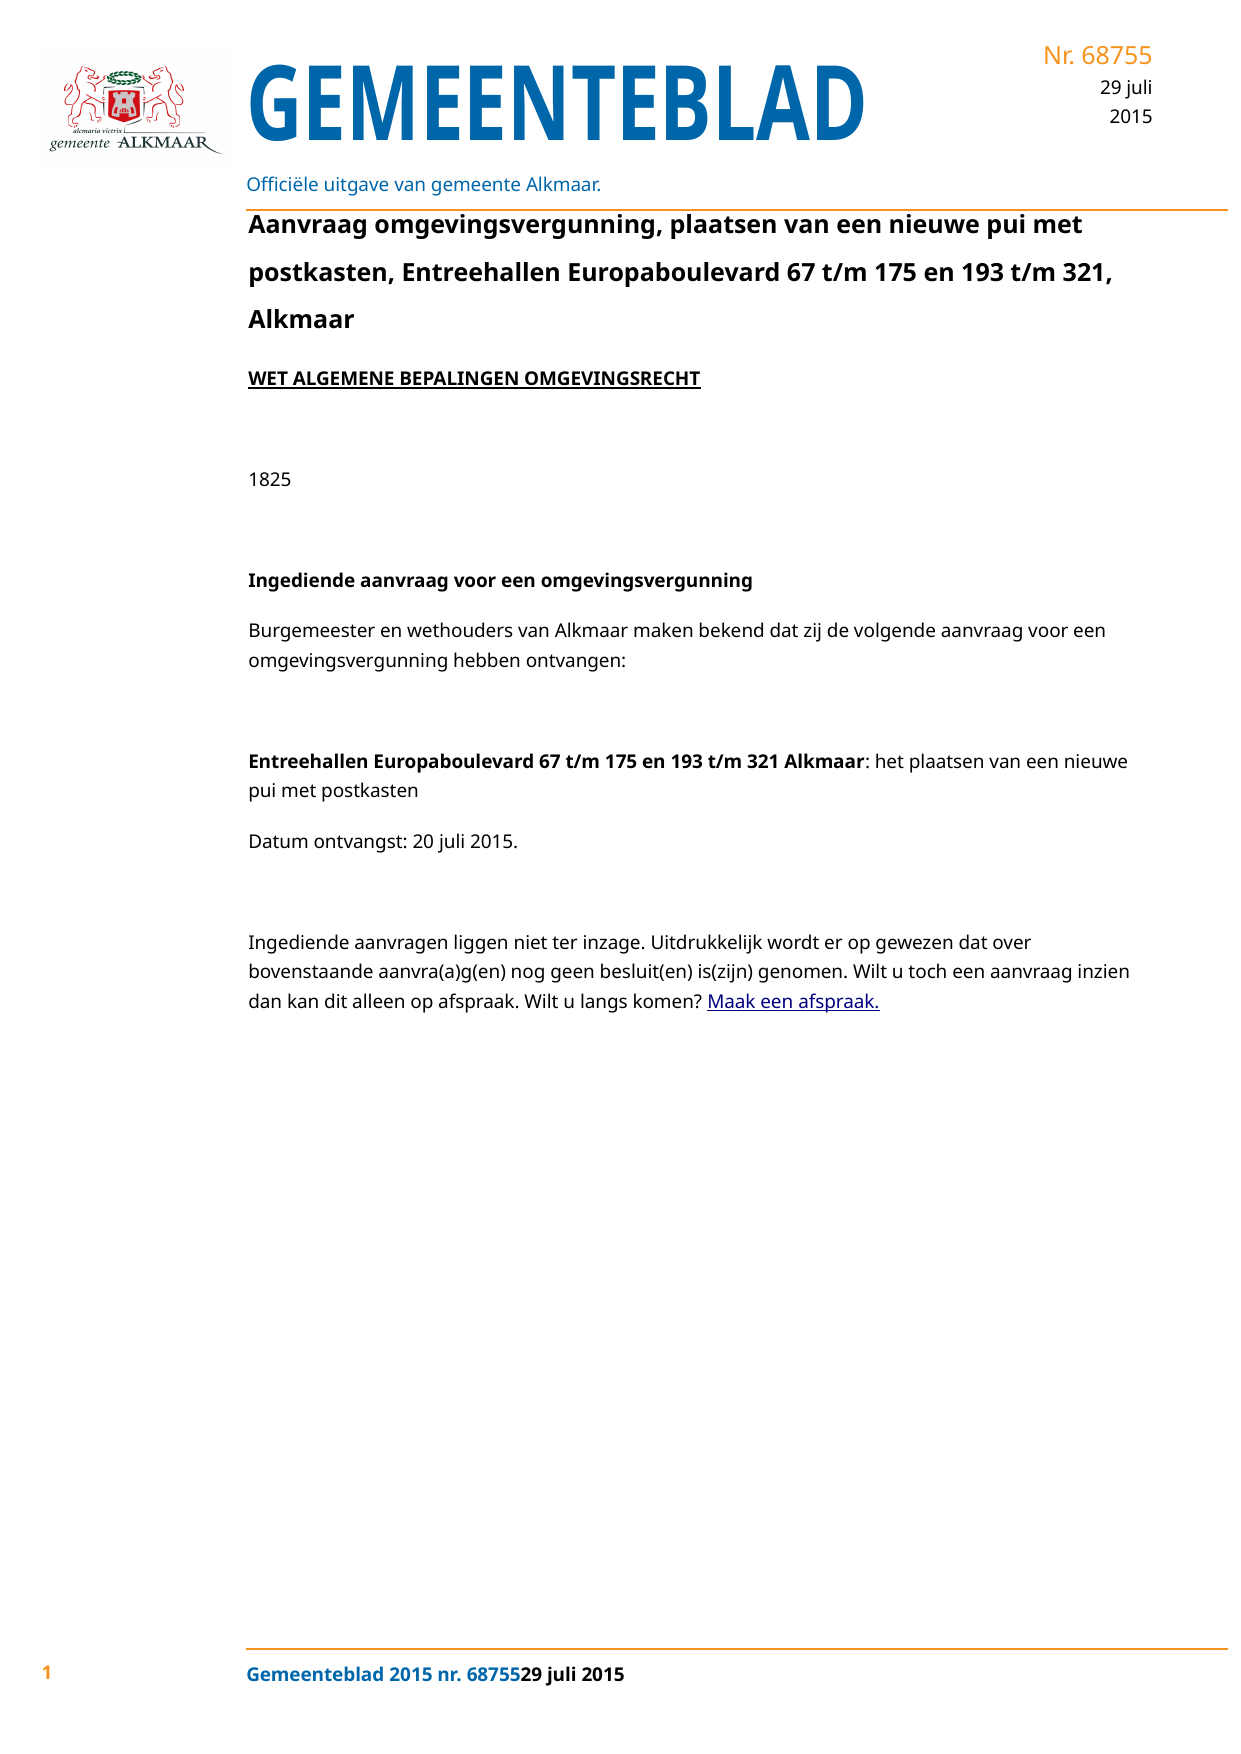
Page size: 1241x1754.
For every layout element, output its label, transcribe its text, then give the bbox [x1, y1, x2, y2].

text WET ALGEMENE BEPALINGEN OMGEVINGSRECHT [248, 366, 1152, 391]
text Ingediende aanvraag voor een omgevingsvergunning [248, 567, 1152, 593]
text Aanvraag omgevingsvergunning, plaatsen van een nieuwe pui met postkasten, Entreehallen Europaboulevard 67 t/m 175 en 193 t/m 321, Alkmaar [248, 211, 1152, 336]
text Datum ontvangst: 20 juli 2015. [248, 828, 1152, 854]
picture [41, 47, 231, 172]
text Ingediende aanvragen liggen niet ter inzage. Uitdrukkelijk wordt er op gewezen dat over bovenstaande aanvra(a)g(en) nog geen besluit(en) is(zijn) genomen. Wilt u toch een aanvraag inzien dan kan dit alleen op afspraak. Wilt u langs komen? Maak een afspraak. [248, 929, 1152, 1014]
text Burgemeester en wethouders van Alkmaar maken bekend dat zij de volgende aanvraag voor een omgevingsvergunning hebben ontvangen: [248, 618, 1152, 673]
text Entreehallen Europaboulevard 67 t/m 175 en 193 t/m 321 Alkmaar: het plaatsen van een nieuwe pui met postkasten [248, 748, 1152, 803]
text 1825 [248, 466, 1152, 492]
